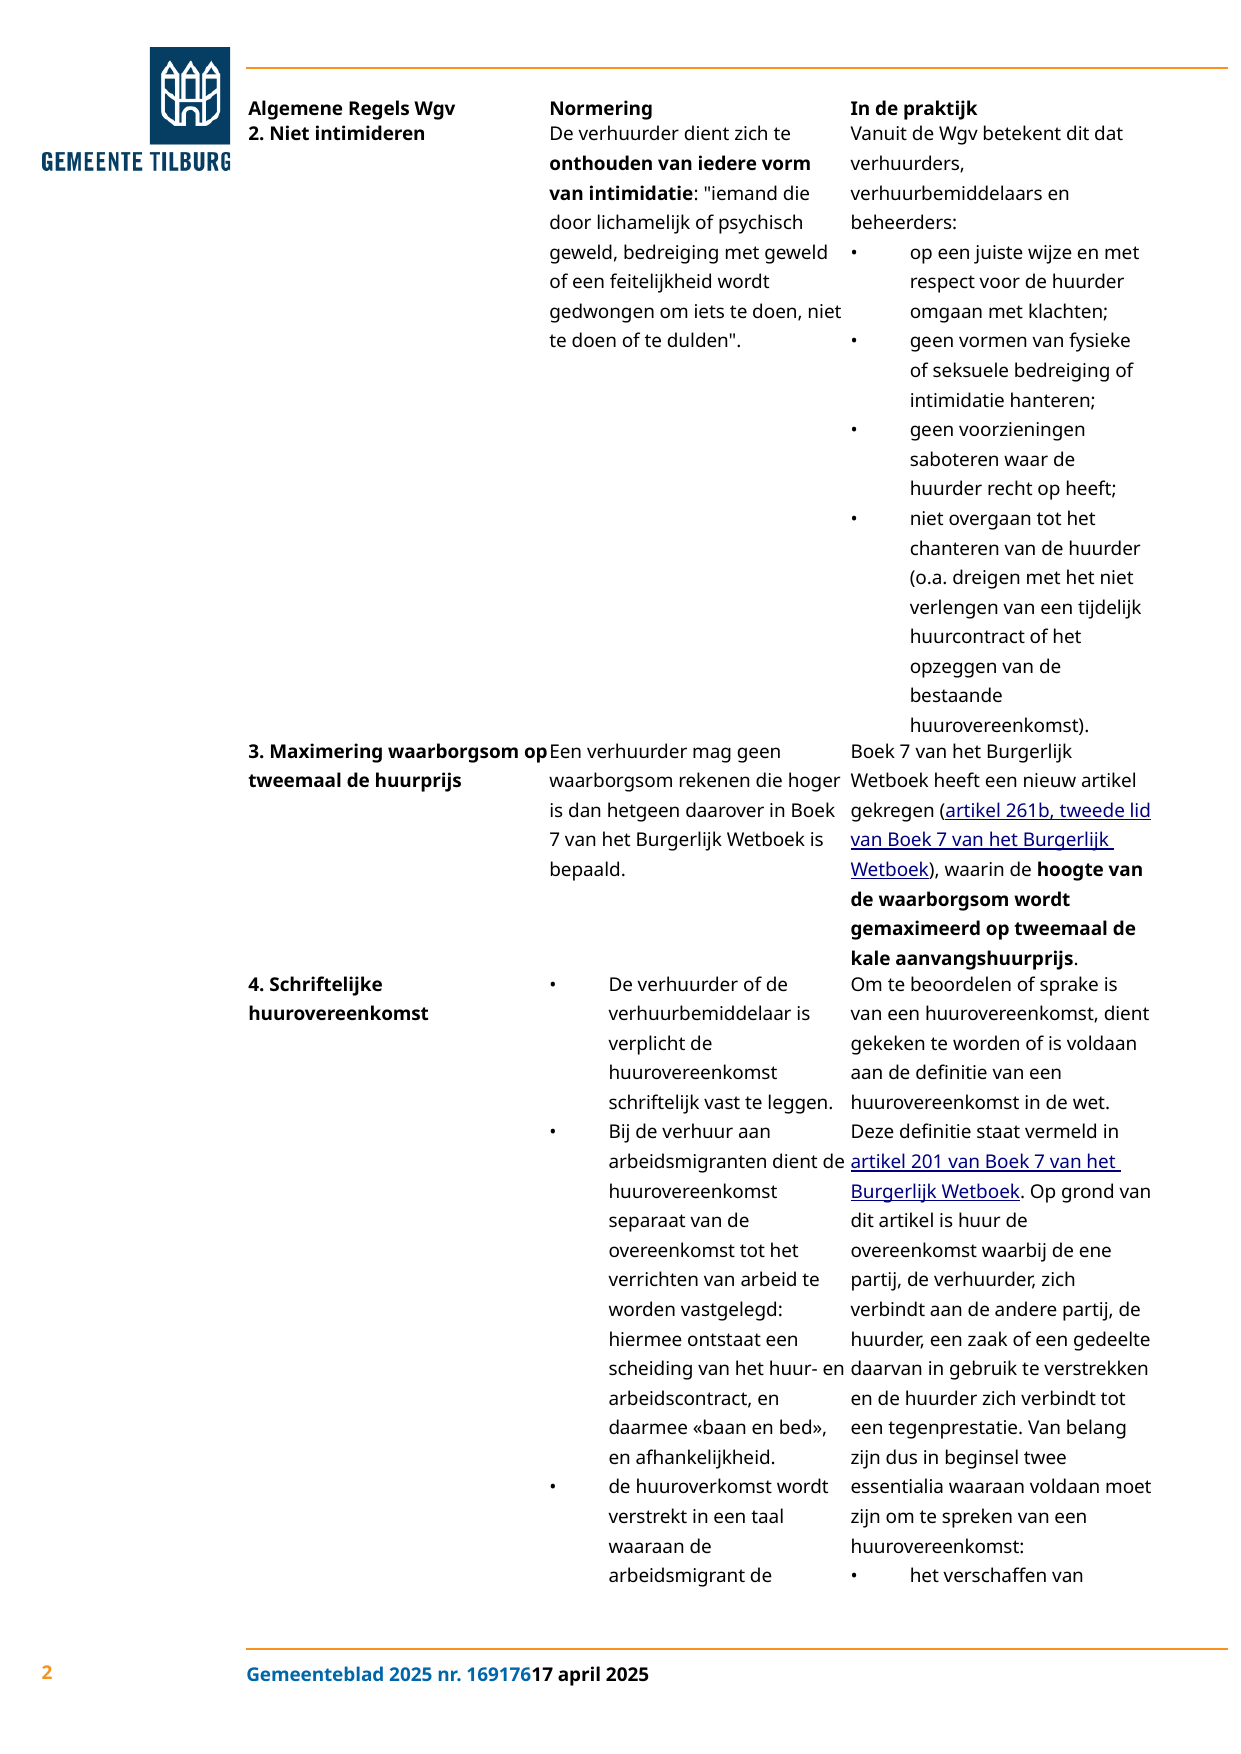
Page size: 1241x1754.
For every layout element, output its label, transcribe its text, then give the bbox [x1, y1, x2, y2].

table_cell 4. Schriftelijke huurovereenkomst [248, 971, 549, 1588]
table_cell Vanuit de Wgv betekent dit dat verhuurders, verhuurbemiddelaars en beheerders: op een juiste wijze en met respect voor de huurder omgaan met klachten; geen vormen van fysieke of seksuele bedreiging of intimidatie hanteren; geen voorzieningen saboteren waar de huurder recht op heeft; niet overgaan tot het chanteren van de huurder (o.a. dreigen met het niet verlengen van een tijdelijk huurcontract of het opzeggen van de bestaande huurovereenkomst). [850, 121, 1152, 738]
picture [41, 47, 231, 172]
table_cell 2. Niet intimideren [248, 121, 549, 738]
table_cell Boek 7 van het Burgerlijk Wetboek heeft een nieuw artikel gekregen (artikel 261b, tweede lid van Boek 7 van het Burgerlijk Wetboek), waarin de hoogte van de waarborgsom wordt gemaximeerd op tweemaal de kale aanvangshuurprijs. [850, 738, 1152, 971]
table_cell De verhuurder of de verhuurbemiddelaar is verplicht de huurovereenkomst schriftelijk vast te leggen. Bij de verhuur aan arbeidsmigranten dient de huurovereenkomst separaat van de overeenkomst tot het verrichten van arbeid te worden vastgelegd: hiermee ontstaat een scheiding van het huur- en arbeidscontract, en daarmee «baan en bed», en afhankelijkheid. de huuroverkomst wordt verstrekt in een taal waaraan de arbeidsmigrant de [549, 971, 850, 1588]
table_header In de praktijk [850, 95, 1152, 121]
table_cell Een verhuurder mag geen waarborgsom rekenen die hoger is dan hetgeen daarover in Boek 7 van het Burgerlijk Wetboek is bepaald. [549, 738, 850, 971]
table_header Normering [549, 95, 850, 121]
table_header Algemene Regels Wgv [248, 95, 549, 121]
table_cell Om te beoordelen of sprake is van een huurovereenkomst, dient gekeken te worden of is voldaan aan de definitie van een huurovereenkomst in de wet. Deze definitie staat vermeld in artikel 201 van Boek 7 van het Burgerlijk Wetboek. Op grond van dit artikel is huur de overeenkomst waarbij de ene partij, de verhuurder, zich verbindt aan de andere partij, de huurder, een zaak of een gedeelte daarvan in gebruik te verstrekken en de huurder zich verbindt tot een tegenprestatie. Van belang zijn dus in beginsel twee essentialia waaraan voldaan moet zijn om te spreken van een huurovereenkomst: het verschaffen van [850, 971, 1152, 1588]
table_cell De verhuurder dient zich te onthouden van iedere vorm van intimidatie: "iemand die door lichamelijk of psychisch geweld, bedreiging met geweld of een feitelijkheid wordt gedwongen om iets te doen, niet te doen of te dulden". [549, 121, 850, 738]
table_cell 3. Maximering waarborgsom op tweemaal de huurprijs [248, 738, 549, 971]
